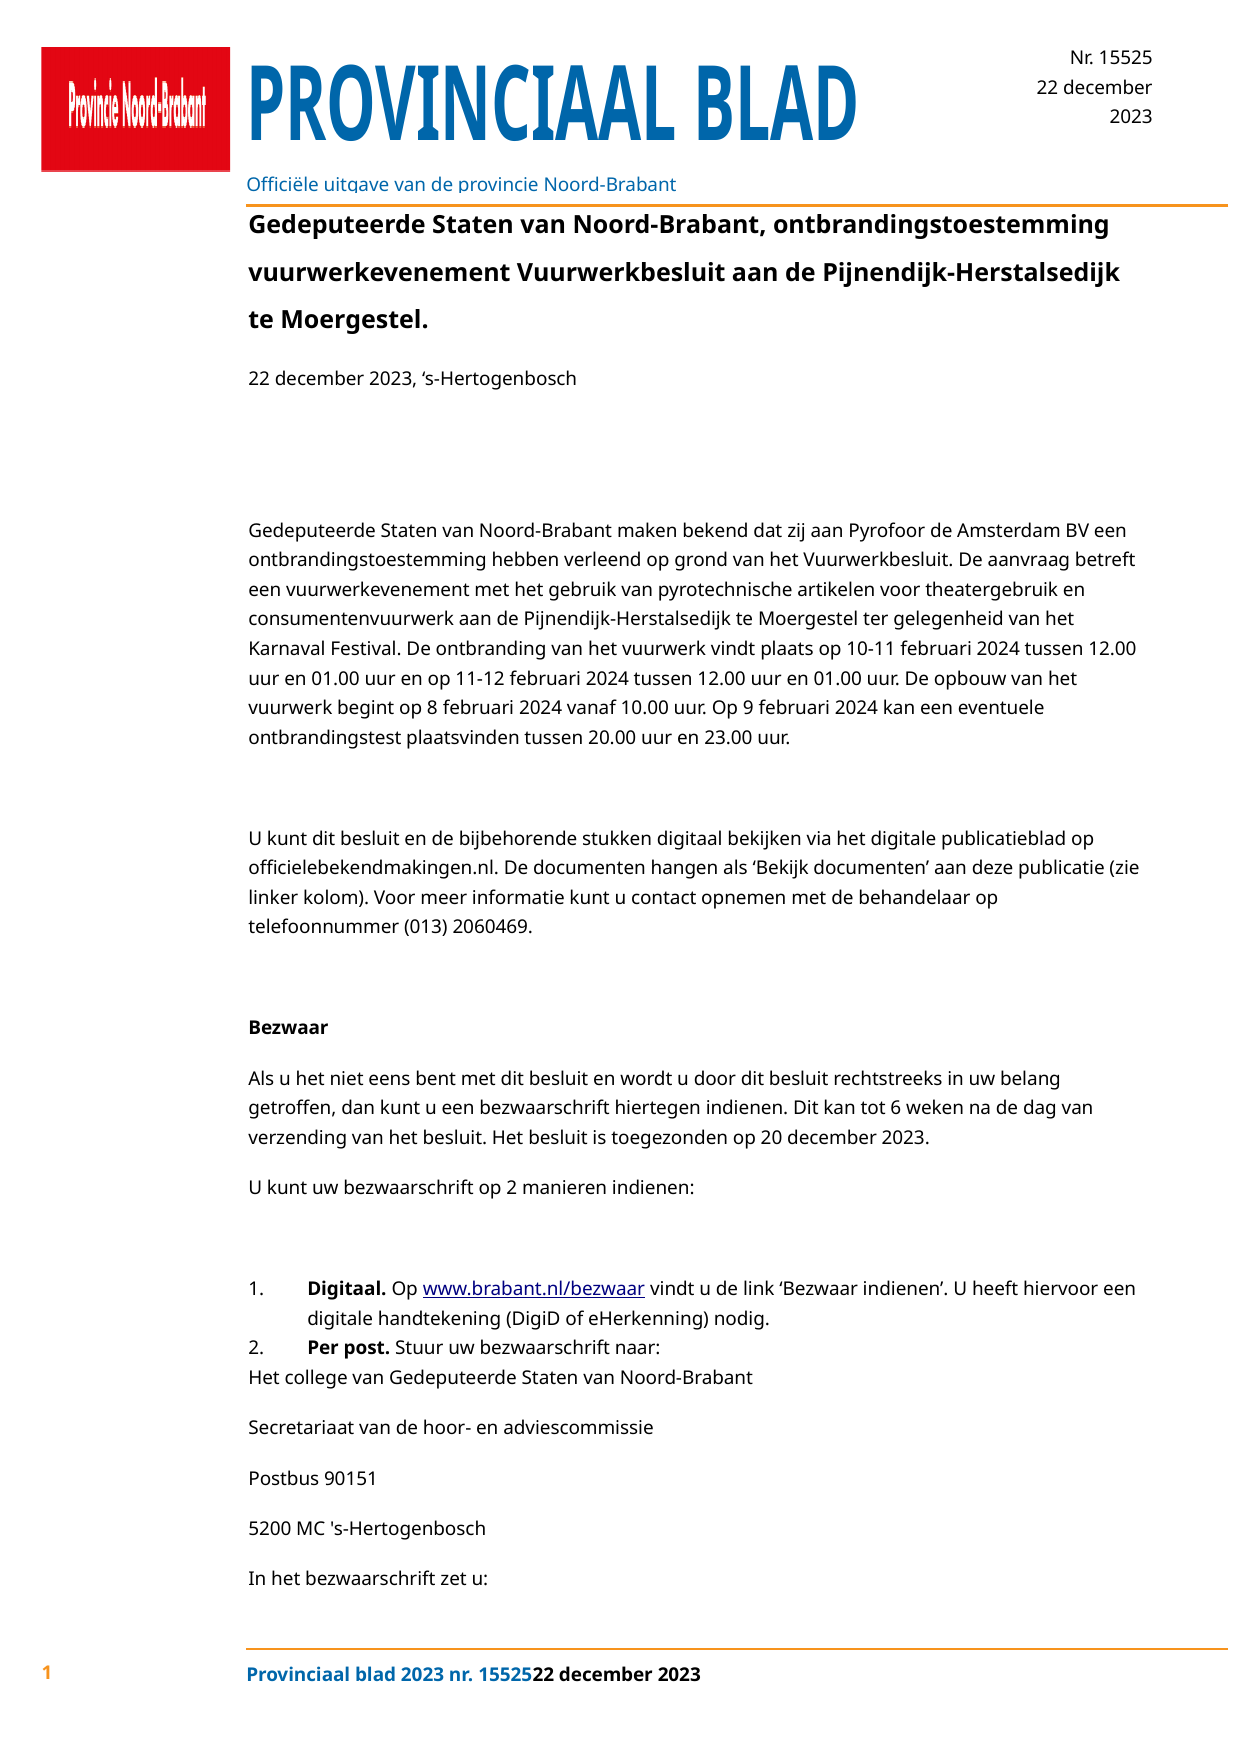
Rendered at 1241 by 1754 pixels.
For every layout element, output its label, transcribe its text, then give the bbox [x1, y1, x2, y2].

list Per post. Stuur uw bezwaarschrift naar: [248, 1334, 1152, 1360]
text Gedeputeerde Staten van Noord-Brabant, ontbrandingstoestemming vuurwerkevenement Vuurwerkbesluit aan de Pijnendijk-Herstalsedijk te Moergestel. [248, 207, 1152, 336]
text Bezwaar [248, 1014, 1152, 1040]
text 5200 MC 's‑Hertogenbosch [248, 1515, 1152, 1541]
text 22 december 2023, ‘s-Hertogenbosch [248, 366, 1152, 391]
list Digitaal. Op www.brabant.nl/bezwaar vindt u de link ‘Bezwaar indienen’. U heeft hiervoor een digitale handtekening (DigiD of eHerkenning) nodig. [248, 1275, 1152, 1330]
text In het bezwaarschrift zet u: [248, 1566, 1152, 1591]
text U kunt dit besluit en de bijbehorende stukken digitaal bekijken via het digitale publicatieblad op officielebekendmakingen.nl. De documenten hangen als ‘Bekijk documenten’ aan deze publicatie (zie linker kolom). Voor meer informatie kunt u contact opnemen met de behandelaar op telefoonnummer (013) 2060469. [248, 825, 1152, 939]
text Gedeputeerde Staten van Noord-Brabant maken bekend dat zij aan Pyrofoor de Amsterdam BV een ontbrandingstoestemming hebben verleend op grond van het Vuurwerkbesluit. De aanvraag betreft een vuurwerkevenement met het gebruik van pyrotechnische artikelen voor theatergebruik en consumentenvuurwerk aan de Pijnendijk-Herstalsedijk te Moergestel ter gelegenheid van het Karnaval Festival. De ontbranding van het vuurwerk vindt plaats op 10-11 februari 2024 tussen 12.00 uur en 01.00 uur en op 11-12 februari 2024 tussen 12.00 uur en 01.00 uur. De opbouw van het vuurwerk begint op 8 februari 2024 vanaf 10.00 uur. Op 9 februari 2024 kan een eventuele ontbrandingstest plaatsvinden tussen 20.00 uur en 23.00 uur. [248, 517, 1152, 749]
text U kunt uw bezwaarschrift op 2 manieren indienen: [248, 1174, 1152, 1200]
text Secretariaat van de hoor- en adviescommissie [248, 1414, 1152, 1440]
text Als u het niet eens bent met dit besluit en wordt u door dit besluit rechtstreeks in uw belang getroffen, dan kunt u een bezwaarschrift hiertegen indienen. Dit kan tot 6 weken na de dag van verzending van het besluit. Het besluit is toegezonden op 20 december 2023. [248, 1065, 1152, 1149]
text Postbus 90151 [248, 1465, 1152, 1490]
picture [41, 47, 231, 172]
text Het college van Gedeputeerde Staten van Noord-Brabant [248, 1364, 1152, 1389]
